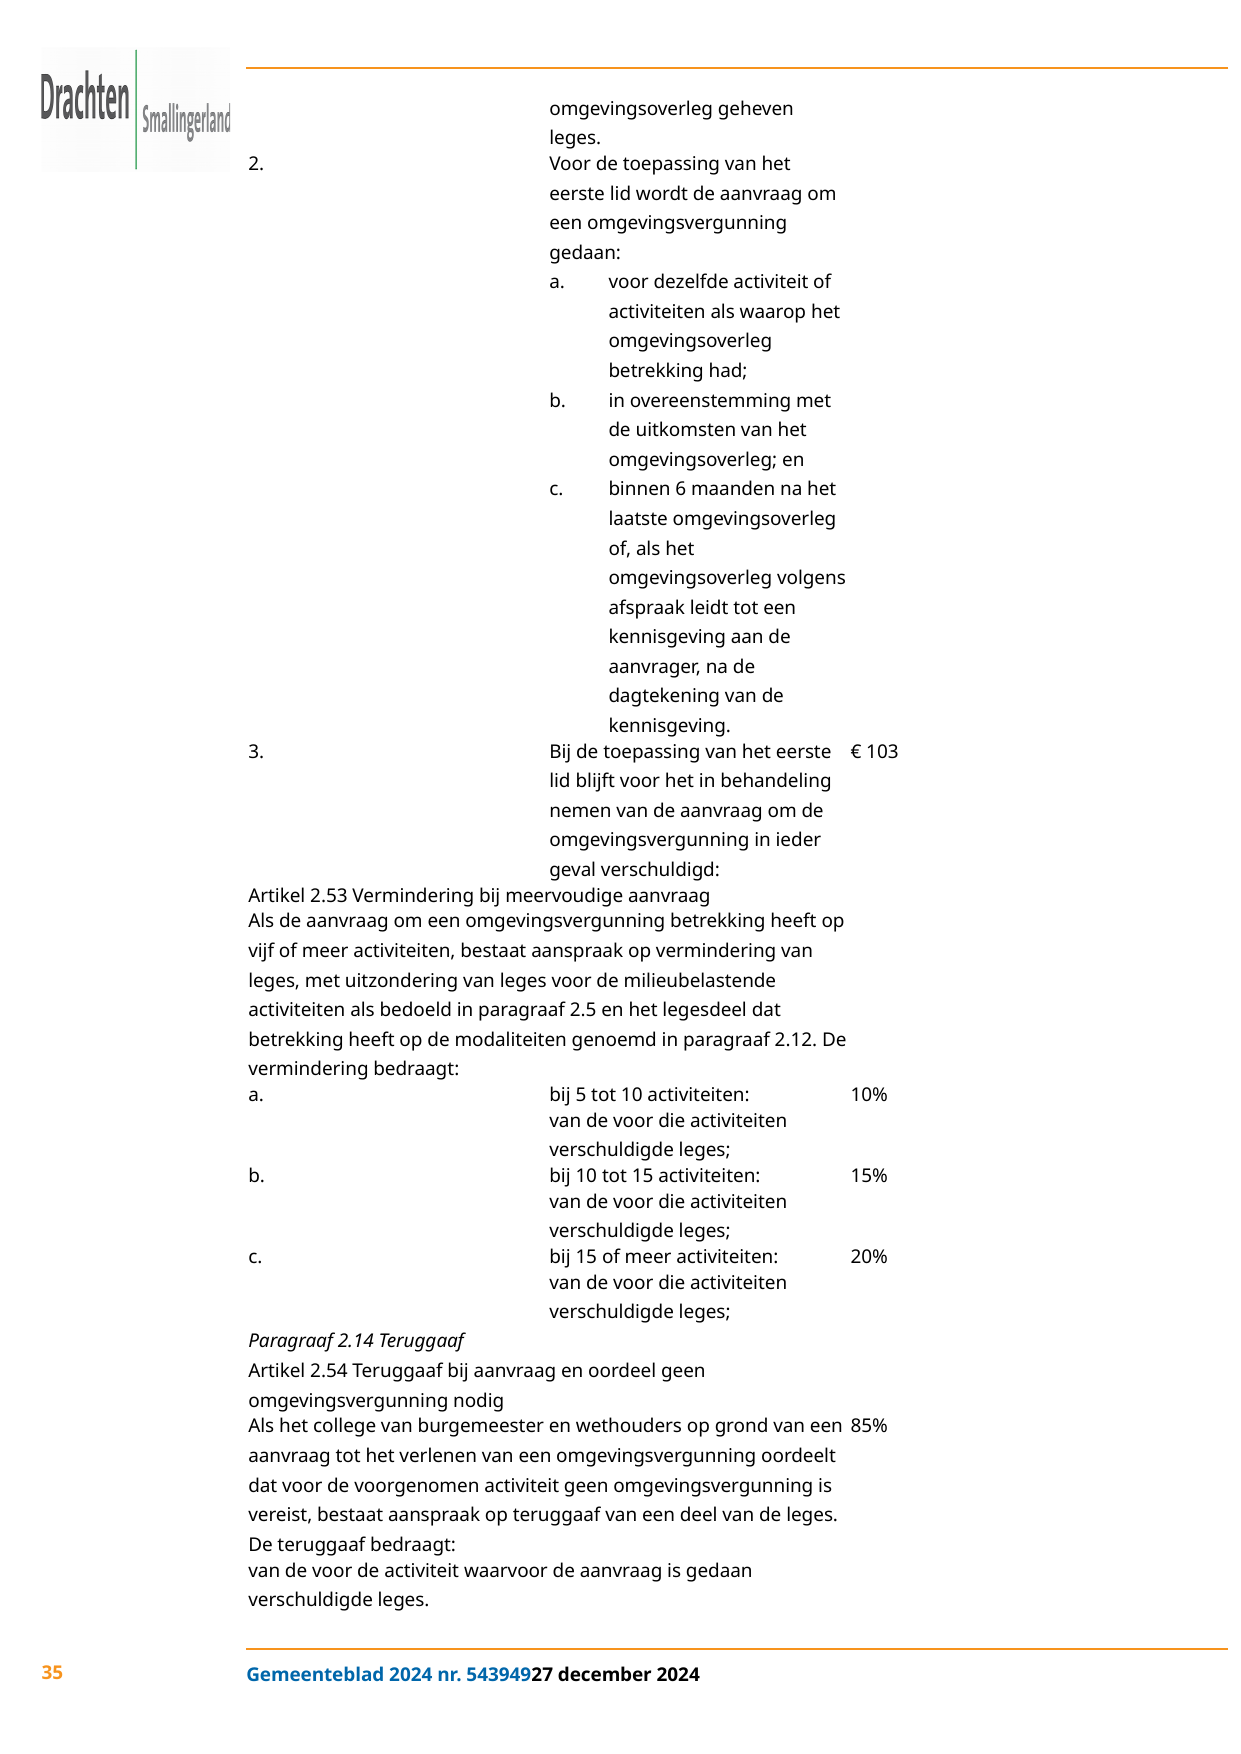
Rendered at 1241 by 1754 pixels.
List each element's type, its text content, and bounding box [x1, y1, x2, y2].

table_cell Als de aanvraag om een omgevingsvergunning betrekking heeft op vijf of meer activiteiten, bestaat aanspraak op vermindering van leges, met uitzondering van leges voor de milieubelastende activiteiten als bedoeld in paragraaf 2.5 en het legesdeel dat betrekking heeft op de modaliteiten genoemd in paragraaf 2.12. De vermindering bedraagt: [248, 908, 850, 1081]
table_cell [248, 1188, 549, 1243]
table_cell [850, 1188, 1152, 1243]
table_cell Artikel 2.53 Vermindering bij meervoudige aanvraag [248, 882, 850, 908]
table_cell [850, 1557, 1152, 1612]
table_cell van de voor die activiteiten verschuldigde leges; [549, 1269, 850, 1324]
table_cell [248, 95, 549, 150]
table_cell 20% [850, 1244, 1152, 1269]
table_cell [850, 1269, 1152, 1324]
table_cell van de voor die activiteiten verschuldigde leges; [549, 1107, 850, 1162]
table_cell van de voor de activiteit waarvoor de aanvraag is gedaan verschuldigde leges. [248, 1557, 850, 1612]
table_cell bij 15 of meer activiteiten: [549, 1244, 850, 1269]
table_cell Bij de toepassing van het eerste lid blijft voor het in behandeling nemen van de aanvraag om de omgevingsvergunning in ieder geval verschuldigd: [549, 738, 850, 882]
table_cell [850, 908, 1152, 1081]
table_cell 85% [850, 1413, 1152, 1557]
text Paragraaf 2.14 Teruggaaf [248, 1328, 1152, 1353]
table_cell Als het college van burgemeester en wethouders op grond van een aanvraag tot het verlenen van een omgevingsvergunning oordeelt dat voor de voorgenomen activiteit geen omgevingsvergunning is vereist, bestaat aanspraak op teruggaaf van een deel van de leges. De teruggaaf bedraagt: [248, 1413, 850, 1557]
table_cell 15% [850, 1163, 1152, 1188]
table_cell a. [248, 1081, 549, 1162]
table_cell bij 5 tot 10 activiteiten: [549, 1081, 850, 1107]
table_cell bij 10 tot 15 activiteiten: [549, 1163, 850, 1188]
table_cell [850, 882, 1152, 908]
table_cell 3. [248, 738, 549, 882]
table_cell [248, 1269, 549, 1324]
table_cell € 103 [850, 738, 1152, 882]
table_cell omgevingsoverleg geheven leges. [549, 95, 850, 150]
table_cell van de voor die activiteiten verschuldigde leges; [549, 1188, 850, 1243]
table_cell 2. [248, 150, 549, 738]
table_header Artikel 2.54 Teruggaaf bij aanvraag en oordeel geen omgevingsvergunning nodig [248, 1358, 850, 1413]
table_cell Voor de toepassing van het eerste lid wordt de aanvraag om een omgevingsvergunning gedaan: voor dezelfde activiteit of activiteiten als waarop het omgevingsoverleg betrekking had; in overeenstemming met de uitkomsten van het omgevingsoverleg; en binnen 6 maanden na het laatste omgevingsoverleg of, als het omgevingsoverleg volgens afspraak leidt tot een kennisgeving aan de aanvrager, na de dagtekening van de kennisgeving. [549, 150, 850, 738]
table_cell c. [248, 1244, 549, 1269]
table_cell [850, 95, 1152, 150]
table_cell b. [248, 1163, 549, 1188]
table_cell [850, 150, 1152, 738]
table_cell [850, 1107, 1152, 1162]
table_cell 10% [850, 1081, 1152, 1107]
picture [41, 47, 231, 172]
table_header [850, 1358, 1152, 1413]
